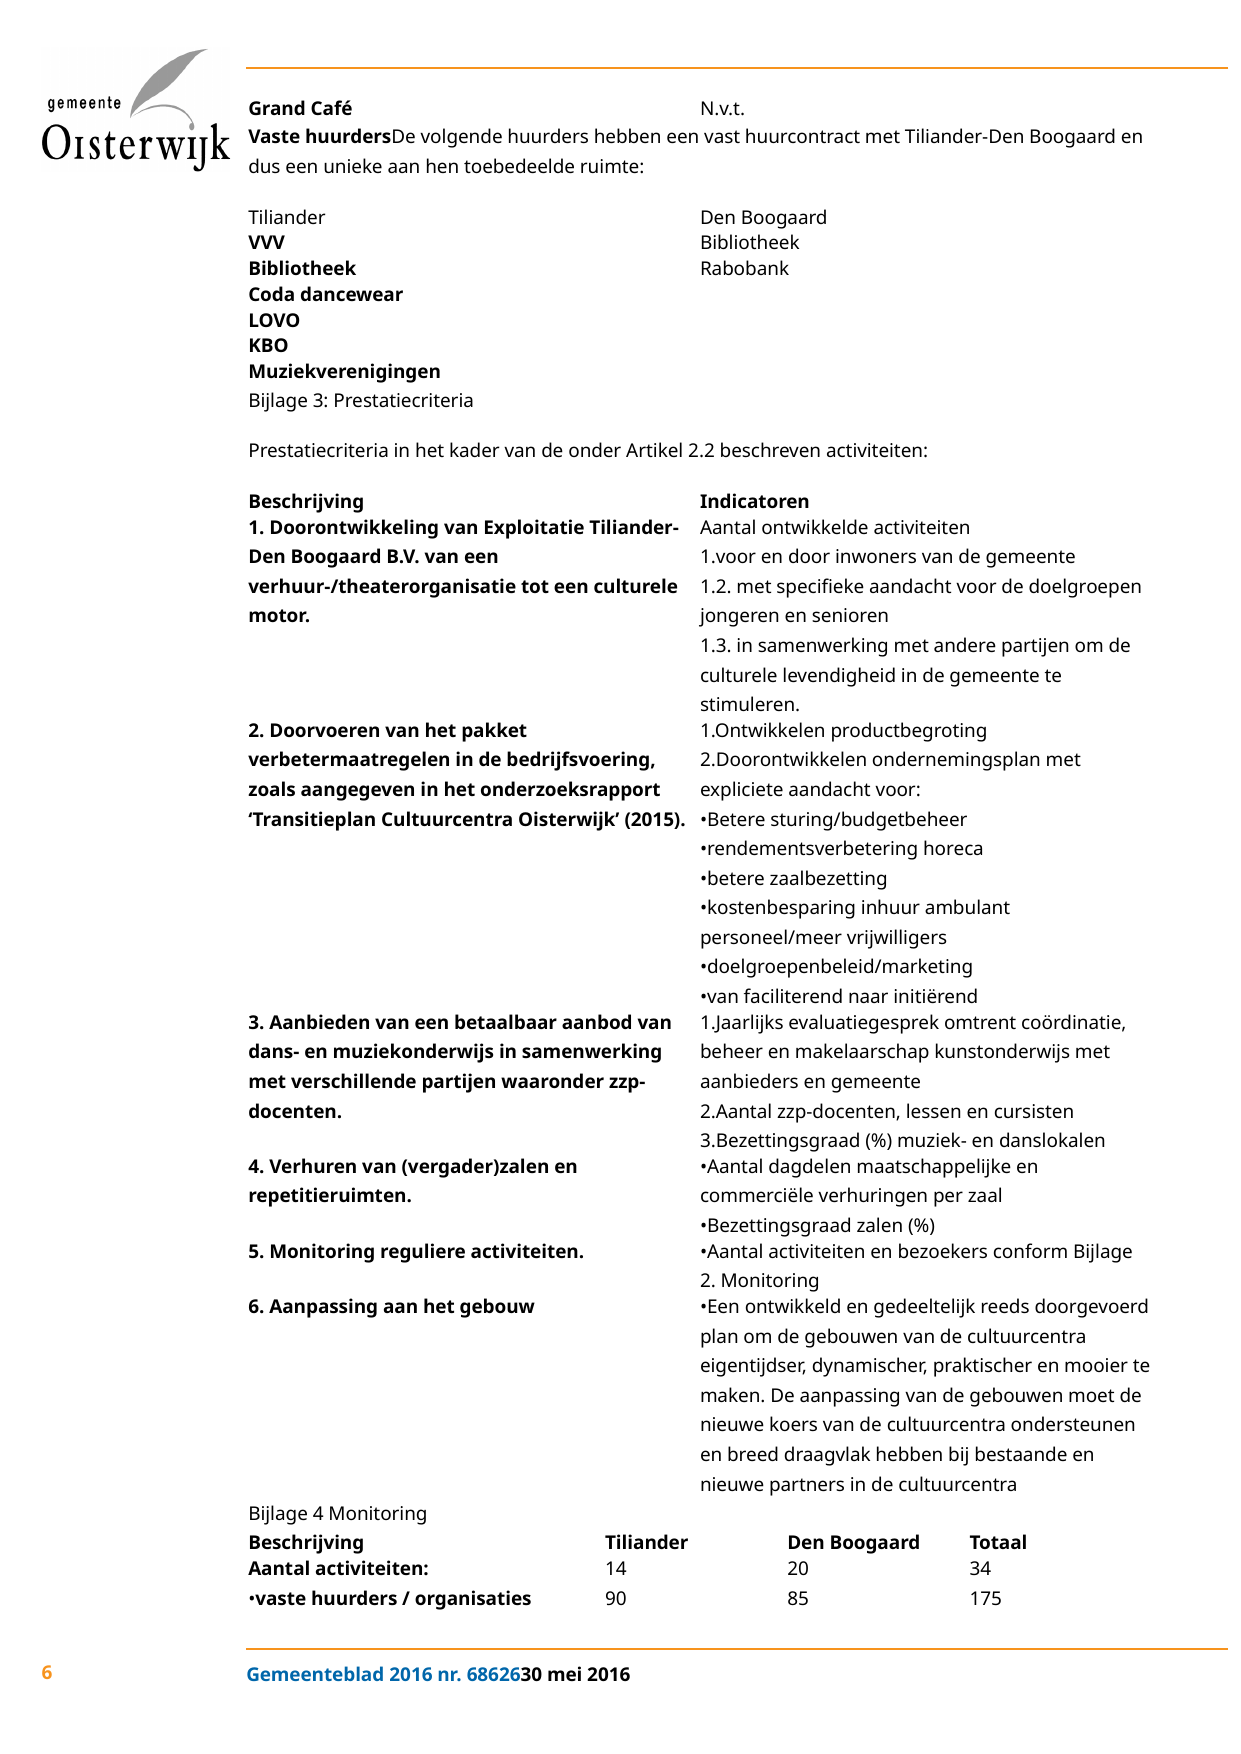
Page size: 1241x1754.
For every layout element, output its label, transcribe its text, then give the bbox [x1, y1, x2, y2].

table_cell Aantal activiteiten: •vaste huurders / organisaties [248, 1555, 605, 1611]
table_cell N.v.t. [700, 95, 1152, 121]
text Bijlage 3: Prestatiecriteria [248, 387, 1152, 413]
table_cell KBO [248, 333, 700, 358]
table_cell Rabobank [700, 255, 1152, 281]
table_cell Aantal ontwikkelde activiteiten 1.voor en door inwoners van de gemeente 1.2. met specifieke aandacht voor de doelgroepen jongeren en senioren 1.3. in samenwerking met andere partijen om de culturele levendigheid in de gemeente te stimuleren. [700, 514, 1152, 717]
table_cell Muziekverenigingen [248, 358, 700, 384]
text Bijlage 4 Monitoring [248, 1500, 1152, 1526]
table_cell 6. Aanpassing aan het gebouw [248, 1293, 700, 1497]
table_cell [700, 358, 1152, 384]
table_cell 2. Doorvoeren van het pakket verbetermaatregelen in de bedrijfsvoering, zoals aangegeven in het onderzoeksrapport ‘Transitieplan Cultuurcentra Oisterwijk’ (2015). [248, 717, 700, 1009]
table_header Tiliander [248, 204, 700, 229]
table_cell [700, 307, 1152, 332]
table_cell 14 90 [605, 1555, 787, 1611]
table_header Indicatoren [700, 488, 1152, 514]
table_cell Coda dancewear [248, 281, 700, 307]
table_cell 1. Doorontwikkeling van Exploitatie Tiliander-Den Boogaard B.V. van een verhuur-/theaterorganisatie tot een culturele motor. [248, 514, 700, 717]
picture [41, 47, 231, 172]
table_cell 3. Aanbieden van een betaalbaar aanbod van dans- en muziekonderwijs in samenwerking met verschillende partijen waaronder zzp-docenten. [248, 1009, 700, 1153]
table_cell 34 175 [969, 1555, 1152, 1611]
table_header Tiliander [605, 1530, 787, 1555]
table_cell 1.Ontwikkelen productbegroting 2.Doorontwikkelen ondernemingsplan met expliciete aandacht voor: •Betere sturing/budgetbeheer •rendementsverbetering horeca •betere zaalbezetting •kostenbesparing inhuur ambulant personeel/meer vrijwilligers •doelgroepenbeleid/marketing •van faciliterend naar initiërend [700, 717, 1152, 1009]
table_header Totaal [969, 1530, 1152, 1555]
table_cell 4. Verhuren van (vergader)zalen en repetitieruimten. [248, 1153, 700, 1238]
table_cell [700, 333, 1152, 358]
text Vaste huurdersDe volgende huurders hebben een vast huurcontract met Tiliander-Den Boogaard en dus een unieke aan hen toebedeelde ruimte: [248, 124, 1152, 179]
table_cell VVV [248, 230, 700, 255]
table_cell 20 85 [787, 1555, 969, 1611]
table_cell Bibliotheek [248, 255, 700, 281]
table_cell •Aantal activiteiten en bezoekers conform Bijlage 2. Monitoring [700, 1238, 1152, 1293]
table_cell Bibliotheek [700, 230, 1152, 255]
table_header Den Boogaard [787, 1530, 969, 1555]
table_header Beschrijving [248, 488, 700, 514]
text Prestatiecriteria in het kader van de onder Artikel 2.2 beschreven activiteiten: [248, 438, 1152, 463]
table_cell •Aantal dagdelen maatschappelijke en commerciële verhuringen per zaal •Bezettingsgraad zalen (%) [700, 1153, 1152, 1238]
table_cell LOVO [248, 307, 700, 332]
table_cell •Een ontwikkeld en gedeeltelijk reeds doorgevoerd plan om de gebouwen van de cultuurcentra eigentijdser, dynamischer, praktischer en mooier te maken. De aanpassing van de gebouwen moet de nieuwe koers van de cultuurcentra ondersteunen en breed draagvlak hebben bij bestaande en nieuwe partners in de cultuurcentra [700, 1293, 1152, 1497]
table_header Beschrijving [248, 1530, 605, 1555]
table_cell [700, 281, 1152, 307]
table_header Den Boogaard [700, 204, 1152, 229]
table_cell Grand Café [248, 95, 700, 121]
table_cell 1.Jaarlijks evaluatiegesprek omtrent coördinatie, beheer en makelaarschap kunstonderwijs met aanbieders en gemeente 2.Aantal zzp-docenten, lessen en cursisten 3.Bezettingsgraad (%) muziek- en danslokalen [700, 1009, 1152, 1153]
table_cell 5. Monitoring reguliere activiteiten. [248, 1238, 700, 1293]
